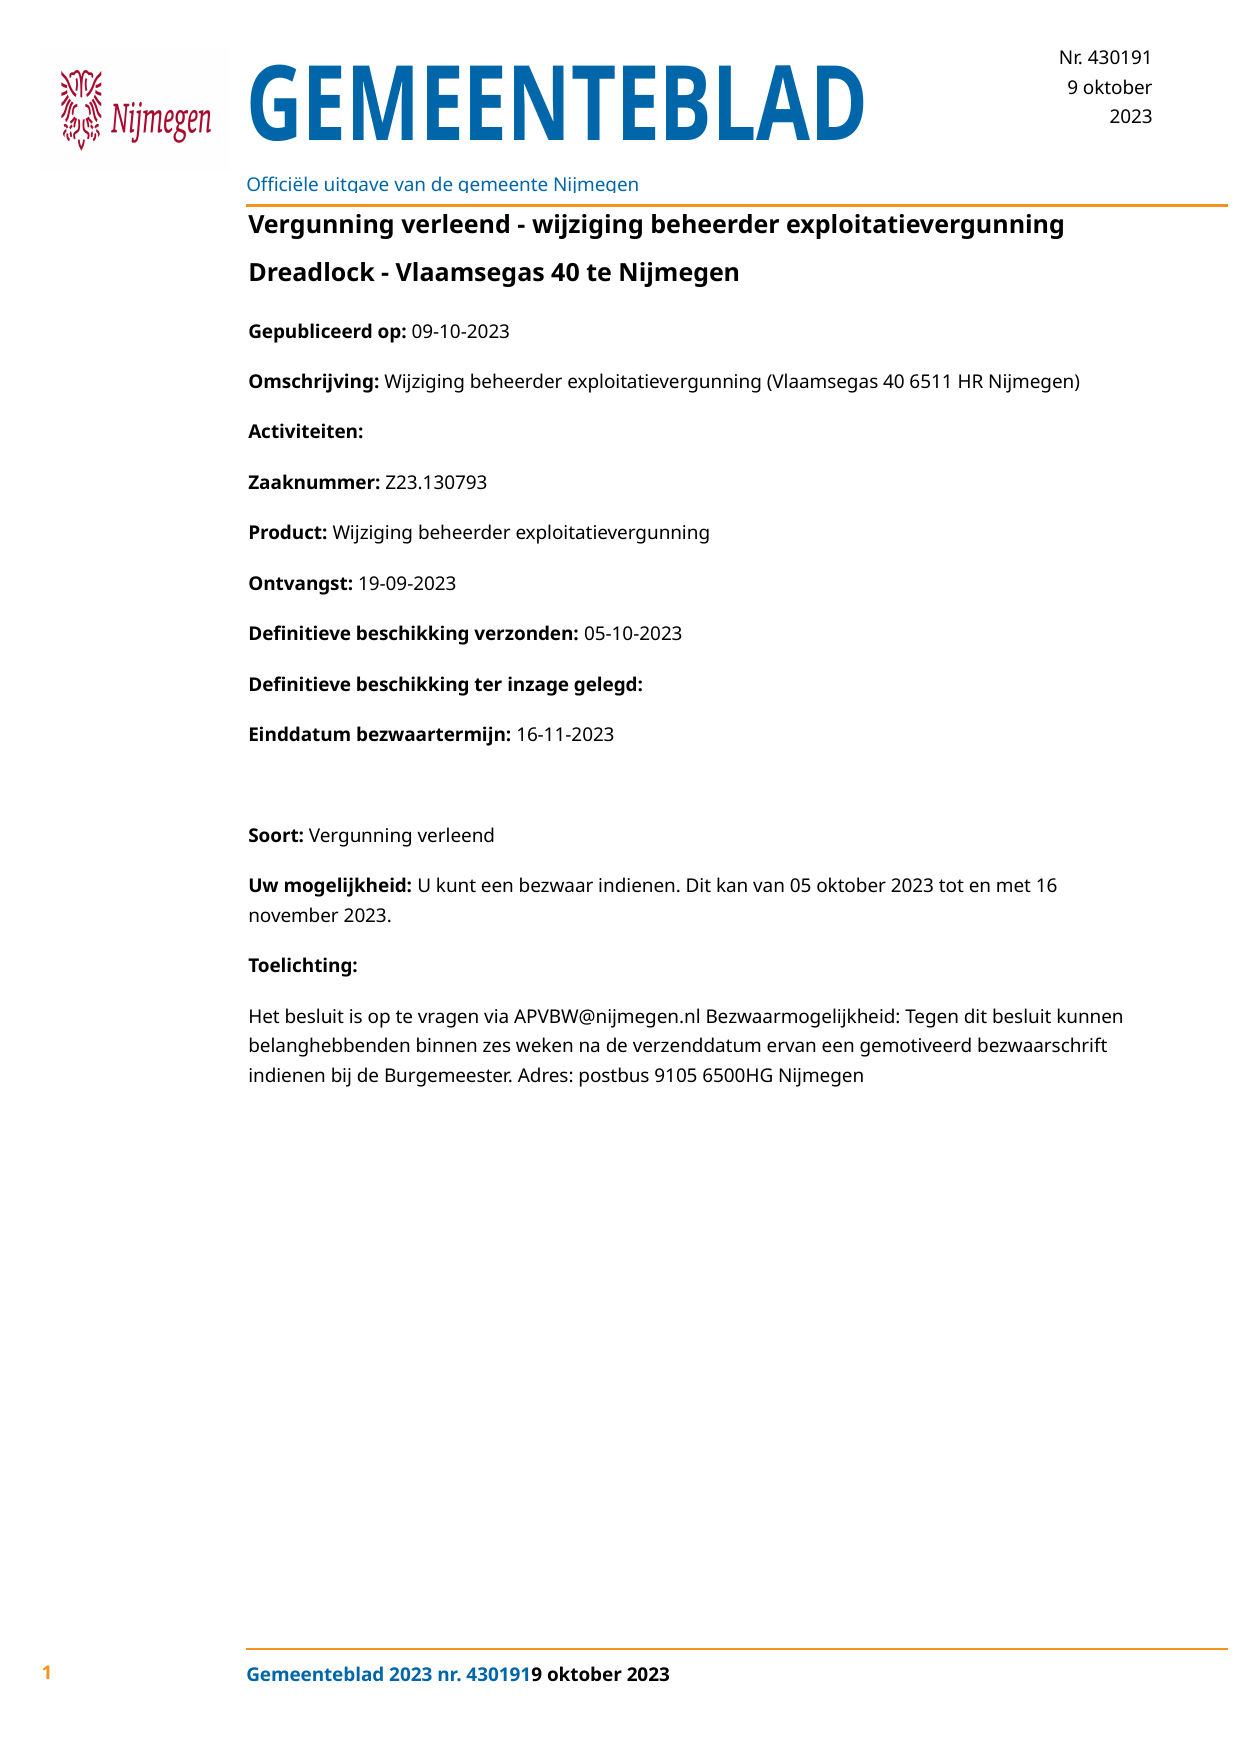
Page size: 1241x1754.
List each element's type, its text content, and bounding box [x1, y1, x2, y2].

text Einddatum bezwaartermijn: 16-11-2023 [248, 721, 1152, 747]
text Definitieve beschikking ter inzage gelegd: [248, 671, 1152, 697]
text Ontvangst: 19-09-2023 [248, 570, 1152, 596]
picture [41, 47, 231, 172]
text Toelichting: [248, 952, 1152, 978]
text Omschrijving: Wijziging beheerder exploitatievergunning (Vlaamsegas 40 6511 HR Nijmegen) [248, 368, 1152, 394]
text Het besluit is op te vragen via APVBW@nijmegen.nl Bezwaarmogelijkheid: Tegen dit besluit kunnen belanghebbenden binnen zes weken na de verzenddatum ervan een gemotiveerd bezwaarschrift indienen bij de Burgemeester. Adres: postbus 9105 6500HG Nijmegen [248, 1003, 1152, 1088]
text Product: Wijziging beheerder exploitatievergunning [248, 519, 1152, 545]
text Definitieve beschikking verzonden: 05-10-2023 [248, 620, 1152, 646]
text Uw mogelijkheid: U kunt een bezwaar indienen. Dit kan van 05 oktober 2023 tot en met 16 november 2023. [248, 872, 1152, 928]
text Vergunning verleend - wijziging beheerder exploitatievergunning Dreadlock - Vlaamsegas 40 te Nijmegen [248, 207, 1152, 288]
text Activiteiten: [248, 419, 1152, 444]
text Gepubliceerd op: 09-10-2023 [248, 318, 1152, 344]
text Zaaknummer: Z23.130793 [248, 469, 1152, 495]
text Soort: Vergunning verleend [248, 822, 1152, 848]
